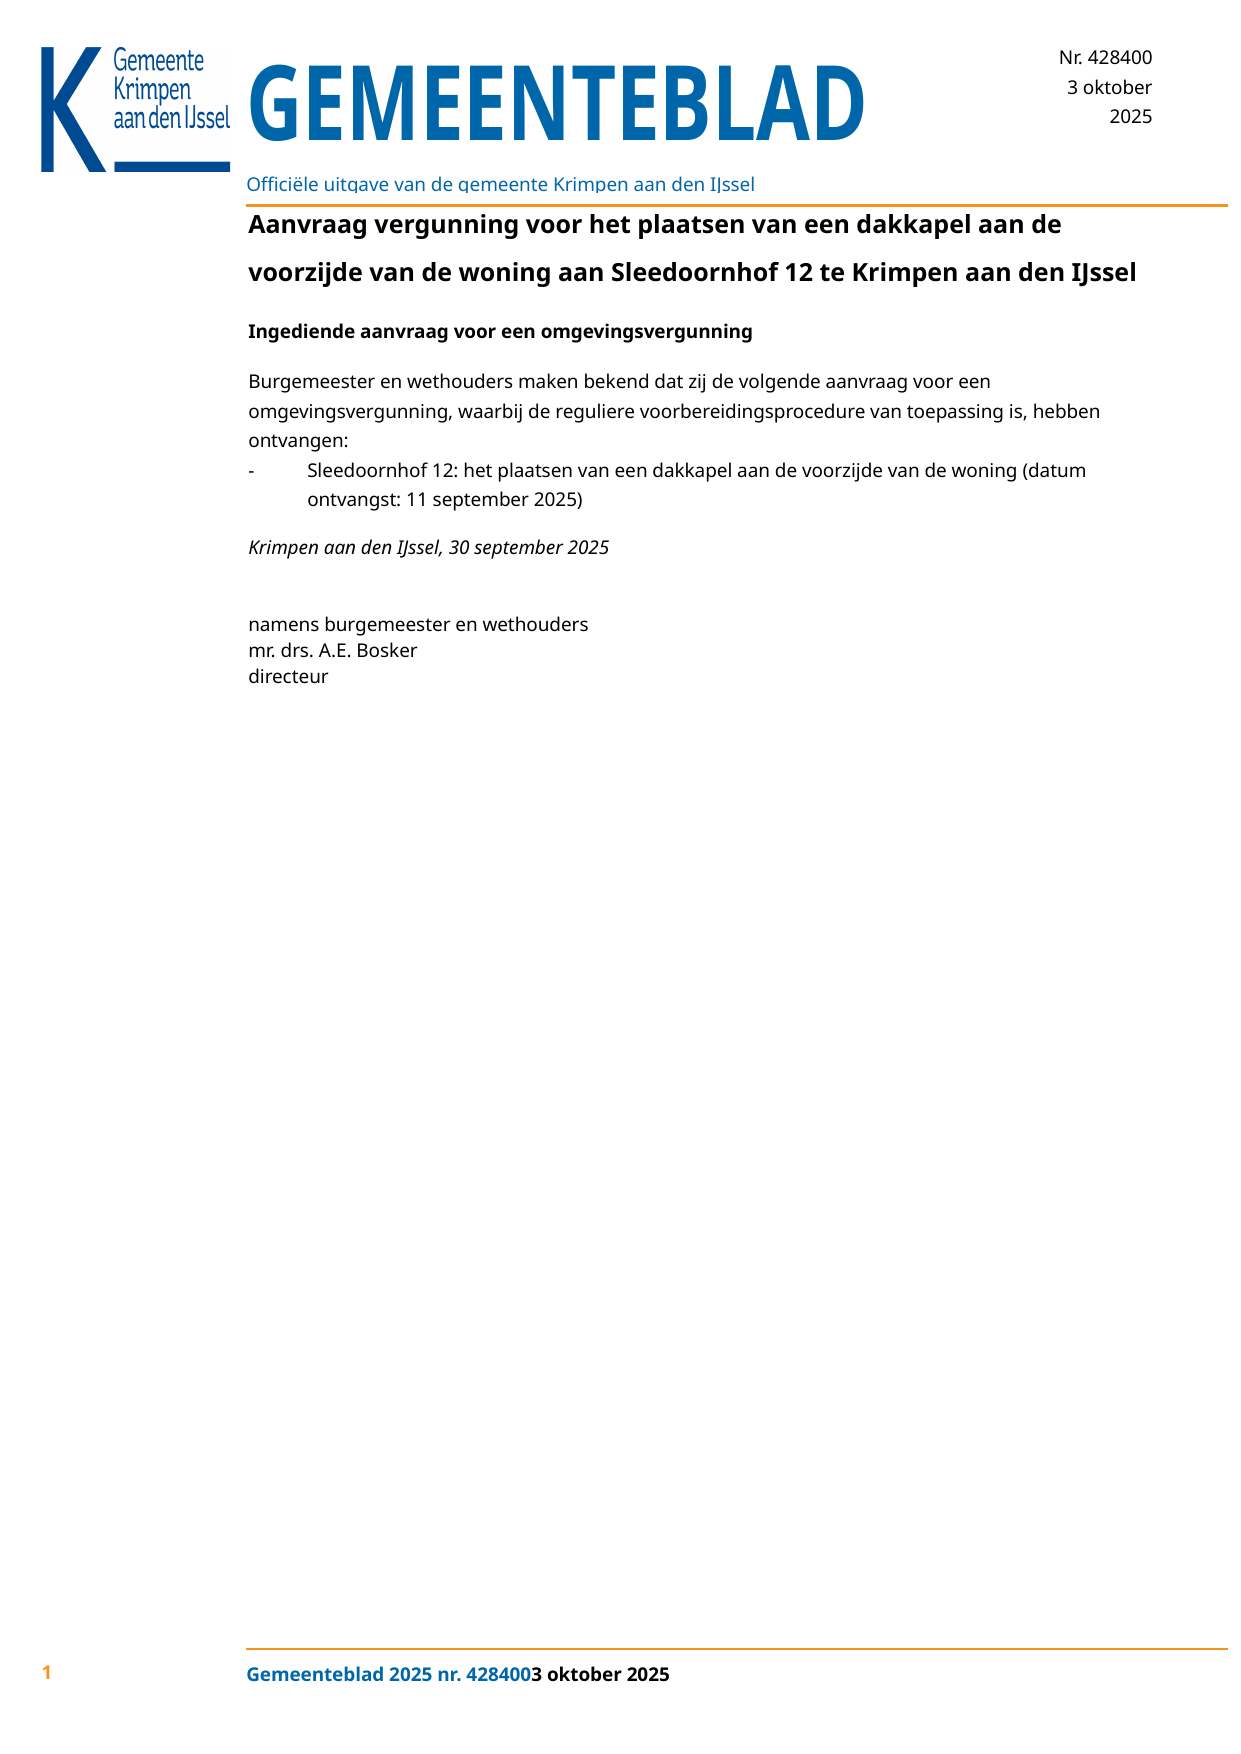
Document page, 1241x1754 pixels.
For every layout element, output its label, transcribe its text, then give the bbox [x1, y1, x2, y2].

text Aanvraag vergunning voor het plaatsen van een dakkapel aan de voorzijde van de woning aan Sleedoornhof 12 te Krimpen aan den IJssel [248, 207, 1152, 288]
text namens burgemeester en wethouders [248, 612, 1152, 637]
text Burgemeester en wethouders maken bekend dat zij de volgende aanvraag voor een omgevingsvergunning, waarbij de reguliere voorbereidingsprocedure van toepassing is, hebben ontvangen: [248, 368, 1152, 453]
list Sleedoornhof 12: het plaatsen van een dakkapel aan de voorzijde van de woning (datum ontvangst: 11 september 2025) [248, 457, 1152, 512]
text Krimpen aan den IJssel, 30 september 2025 [248, 534, 1152, 560]
text mr. drs. A.E. Bosker [248, 637, 1152, 663]
text Ingediende aanvraag voor een omgevingsvergunning [248, 318, 1152, 344]
text directeur [248, 663, 1152, 689]
picture [41, 47, 231, 172]
